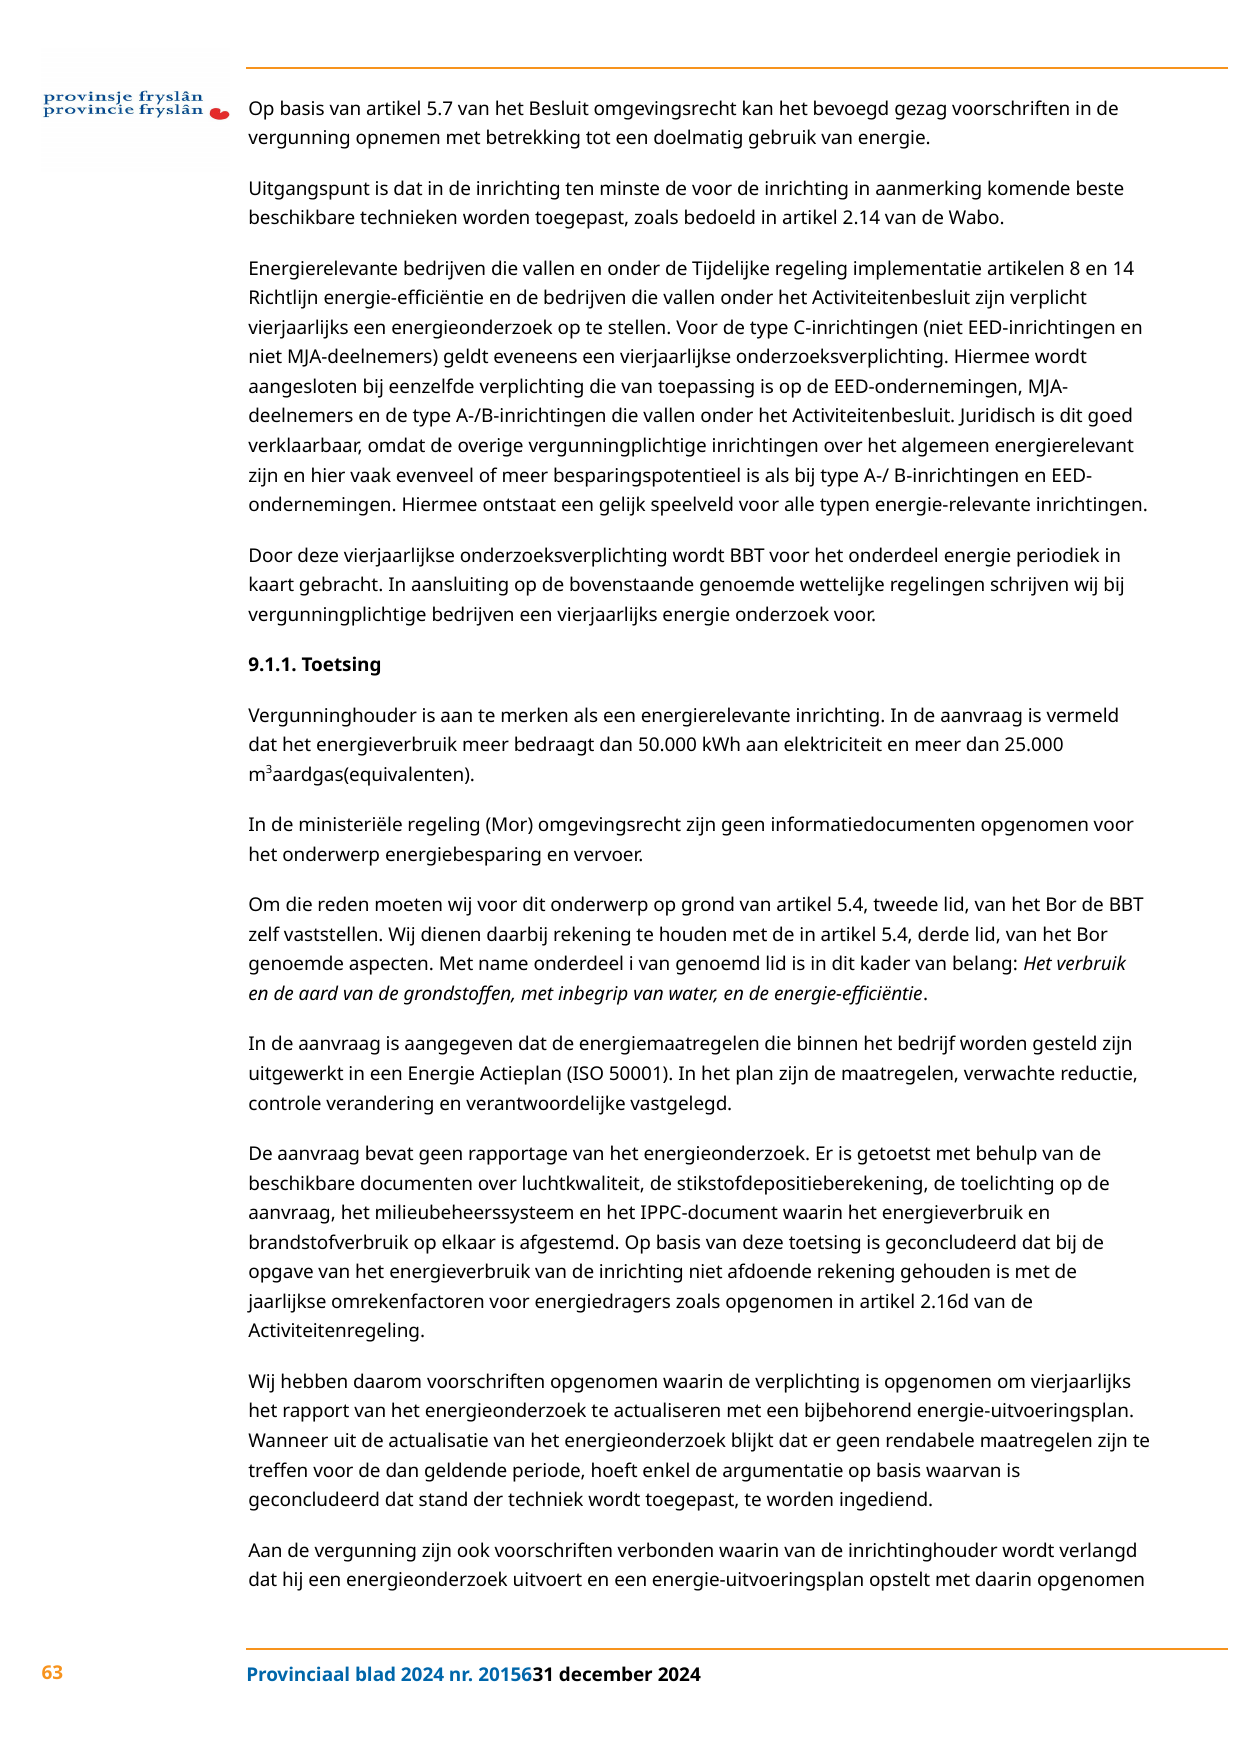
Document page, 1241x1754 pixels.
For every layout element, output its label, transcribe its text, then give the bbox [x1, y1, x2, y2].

text Op basis van artikel 5.7 van het Besluit omgevingsrecht kan het bevoegd gezag voorschriften in de vergunning opnemen met betrekking tot een doelmatig gebruik van energie. [248, 95, 1152, 150]
text In de aanvraag is aangegeven dat de energiemaatregelen die binnen het bedrijf worden gesteld zijn uitgewerkt in een Energie Actieplan (ISO 50001). In het plan zijn de maatregelen, verwachte reductie, controle verandering en verantwoordelijke vastgelegd. [248, 1031, 1152, 1116]
text Om die reden moeten wij voor dit onderwerp op grond van artikel 5.4, tweede lid, van het Bor de BBT zelf vaststellen. Wij dienen daarbij rekening te houden met de in artikel 5.4, derde lid, van het Bor genoemde aspecten. Met name onderdeel i van genoemd lid is in dit kader van belang: Het verbruik en de aard van de grondstoffen, met inbegrip van water, en de energie-efficiëntie. [248, 891, 1152, 1006]
text In de ministeriële regeling (Mor) omgevingsrecht zijn geen informatiedocumenten opgenomen voor het onderwerp energiebesparing en vervoer. [248, 811, 1152, 867]
text 9.1.1. Toetsing [248, 651, 1152, 677]
text Energierelevante bedrijven die vallen en onder de Tijdelijke regeling implementatie artikelen 8 en 14 Richtlijn energie-efficiëntie en de bedrijven die vallen onder het Activiteitenbesluit zijn verplicht vierjaarlijks een energieonderzoek op te stellen. Voor de type C-inrichtingen (niet EED-inrichtingen en niet MJA-deelnemers) geldt eveneens een vierjaarlijkse onderzoeksverplichting. Hiermee wordt aangesloten bij eenzelfde verplichting die van toepassing is op de EED-ondernemingen, MJA-deelnemers en de type A-/B-inrichtingen die vallen onder het Activiteitenbesluit. Juridisch is dit goed verklaarbaar, omdat de overige vergunningplichtige inrichtingen over het algemeen energierelevant zijn en hier vaak evenveel of meer besparingspotentieel is als bij type A-/ B-inrichtingen en EED-ondernemingen. Hiermee ontstaat een gelijk speelveld voor alle typen energie-relevante inrichtingen. [248, 255, 1152, 517]
text Aan de vergunning zijn ook voorschriften verbonden waarin van de inrichtinghouder wordt verlangd dat hij een energieonderzoek uitvoert en een energie-uitvoeringsplan opstelt met daarin opgenomen [248, 1537, 1152, 1592]
text Wij hebben daarom voorschriften opgenomen waarin de verplichting is opgenomen om vierjaarlijks het rapport van het energieonderzoek te actualiseren met een bijbehorend energie-uitvoeringsplan. Wanneer uit de actualisatie van het energieonderzoek blijkt dat er geen rendabele maatregelen zijn te treffen voor de dan geldende periode, hoeft enkel de argumentatie op basis waarvan is geconcludeerd dat stand der techniek wordt toegepast, te worden ingediend. [248, 1368, 1152, 1512]
picture [41, 47, 231, 172]
text De aanvraag bevat geen rapportage van het energieonderzoek. Er is getoetst met behulp van de beschikbare documenten over luchtkwaliteit, de stikstofdepositieberekening, de toelichting op de aanvraag, het milieubeheerssysteem en het IPPC-document waarin het energieverbruik en brandstofverbruik op elkaar is afgestemd. Op basis van deze toetsing is geconcludeerd dat bij de opgave van het energieverbruik van de inrichting niet afdoende rekening gehouden is met de jaarlijkse omrekenfactoren voor energiedragers zoals opgenomen in artikel 2.16d van de Activiteitenregeling. [248, 1140, 1152, 1343]
text Uitgangspunt is dat in de inrichting ten minste de voor de inrichting in aanmerking komende beste beschikbare technieken worden toegepast, zoals bedoeld in artikel 2.14 van de Wabo. [248, 175, 1152, 230]
text Door deze vierjaarlijkse onderzoeksverplichting wordt BBT voor het onderdeel energie periodiek in kaart gebracht. In aansluiting op de bovenstaande genoemde wettelijke regelingen schrijven wij bij vergunningplichtige bedrijven een vierjaarlijks energie onderzoek voor. [248, 542, 1152, 627]
text Vergunninghouder is aan te merken als een energierelevante inrichting. In de aanvraag is vermeld dat het energieverbruik meer bedraagt dan 50.000 kWh aan elektriciteit en meer dan 25.000 m3aardgas(equivalenten). [248, 702, 1152, 787]
